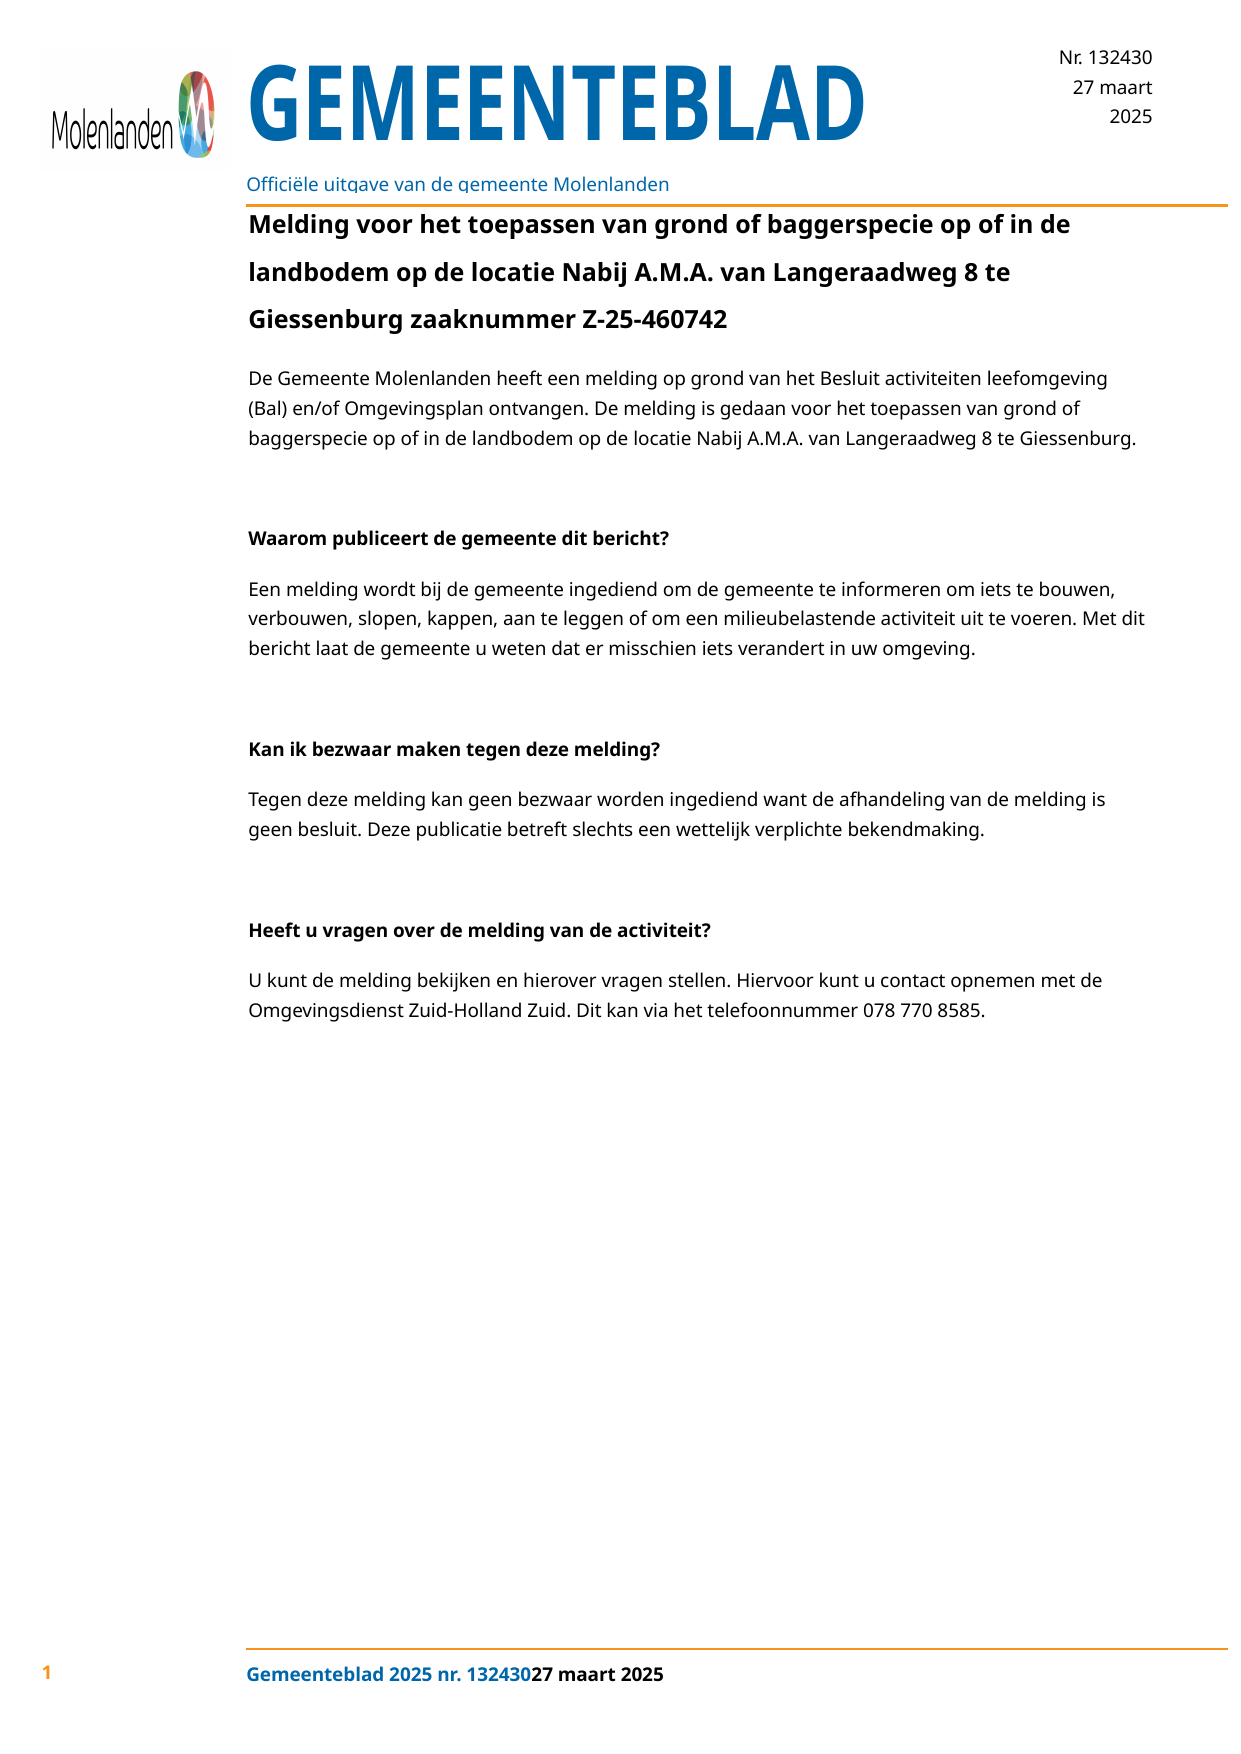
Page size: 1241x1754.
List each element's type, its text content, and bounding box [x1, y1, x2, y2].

text Tegen deze melding kan geen bezwaar worden ingediend want de afhandeling van de melding is geen besluit. Deze publicatie betreft slechts een wettelijk verplichte bekendmaking. [248, 786, 1152, 842]
text U kunt de melding bekijken en hierover vragen stellen. Hiervoor kunt u contact opnemen met de Omgevingsdienst Zuid-Holland Zuid. Dit kan via het telefoonnummer 078 770 8585. [248, 967, 1152, 1022]
picture [41, 47, 231, 172]
text De Gemeente Molenlanden heeft een melding op grond van het Besluit activiteiten leefomgeving (Bal) en/of Omgevingsplan ontvangen. De melding is gedaan voor het toepassen van grond of baggerspecie op of in de landbodem op de locatie Nabij A.M.A. van Langeraadweg 8 te Giessenburg. [248, 366, 1152, 450]
text Kan ik bezwaar maken tegen deze melding? [248, 736, 1152, 762]
text Heeft u vragen over de melding van de activiteit? [248, 917, 1152, 942]
text Waarom publiceert de gemeente dit bericht? [248, 526, 1152, 551]
text Een melding wordt bij de gemeente ingediend om de gemeente te informeren om iets te bouwen, verbouwen, slopen, kappen, aan te leggen of om een milieubelastende activiteit uit te voeren. Met dit bericht laat de gemeente u weten dat er misschien iets verandert in uw omgeving. [248, 576, 1152, 661]
text Melding voor het toepassen van grond of baggerspecie op of in de landbodem op de locatie Nabij A.M.A. van Langeraadweg 8 te Giessenburg zaaknummer Z-25-460742 [248, 207, 1152, 336]
